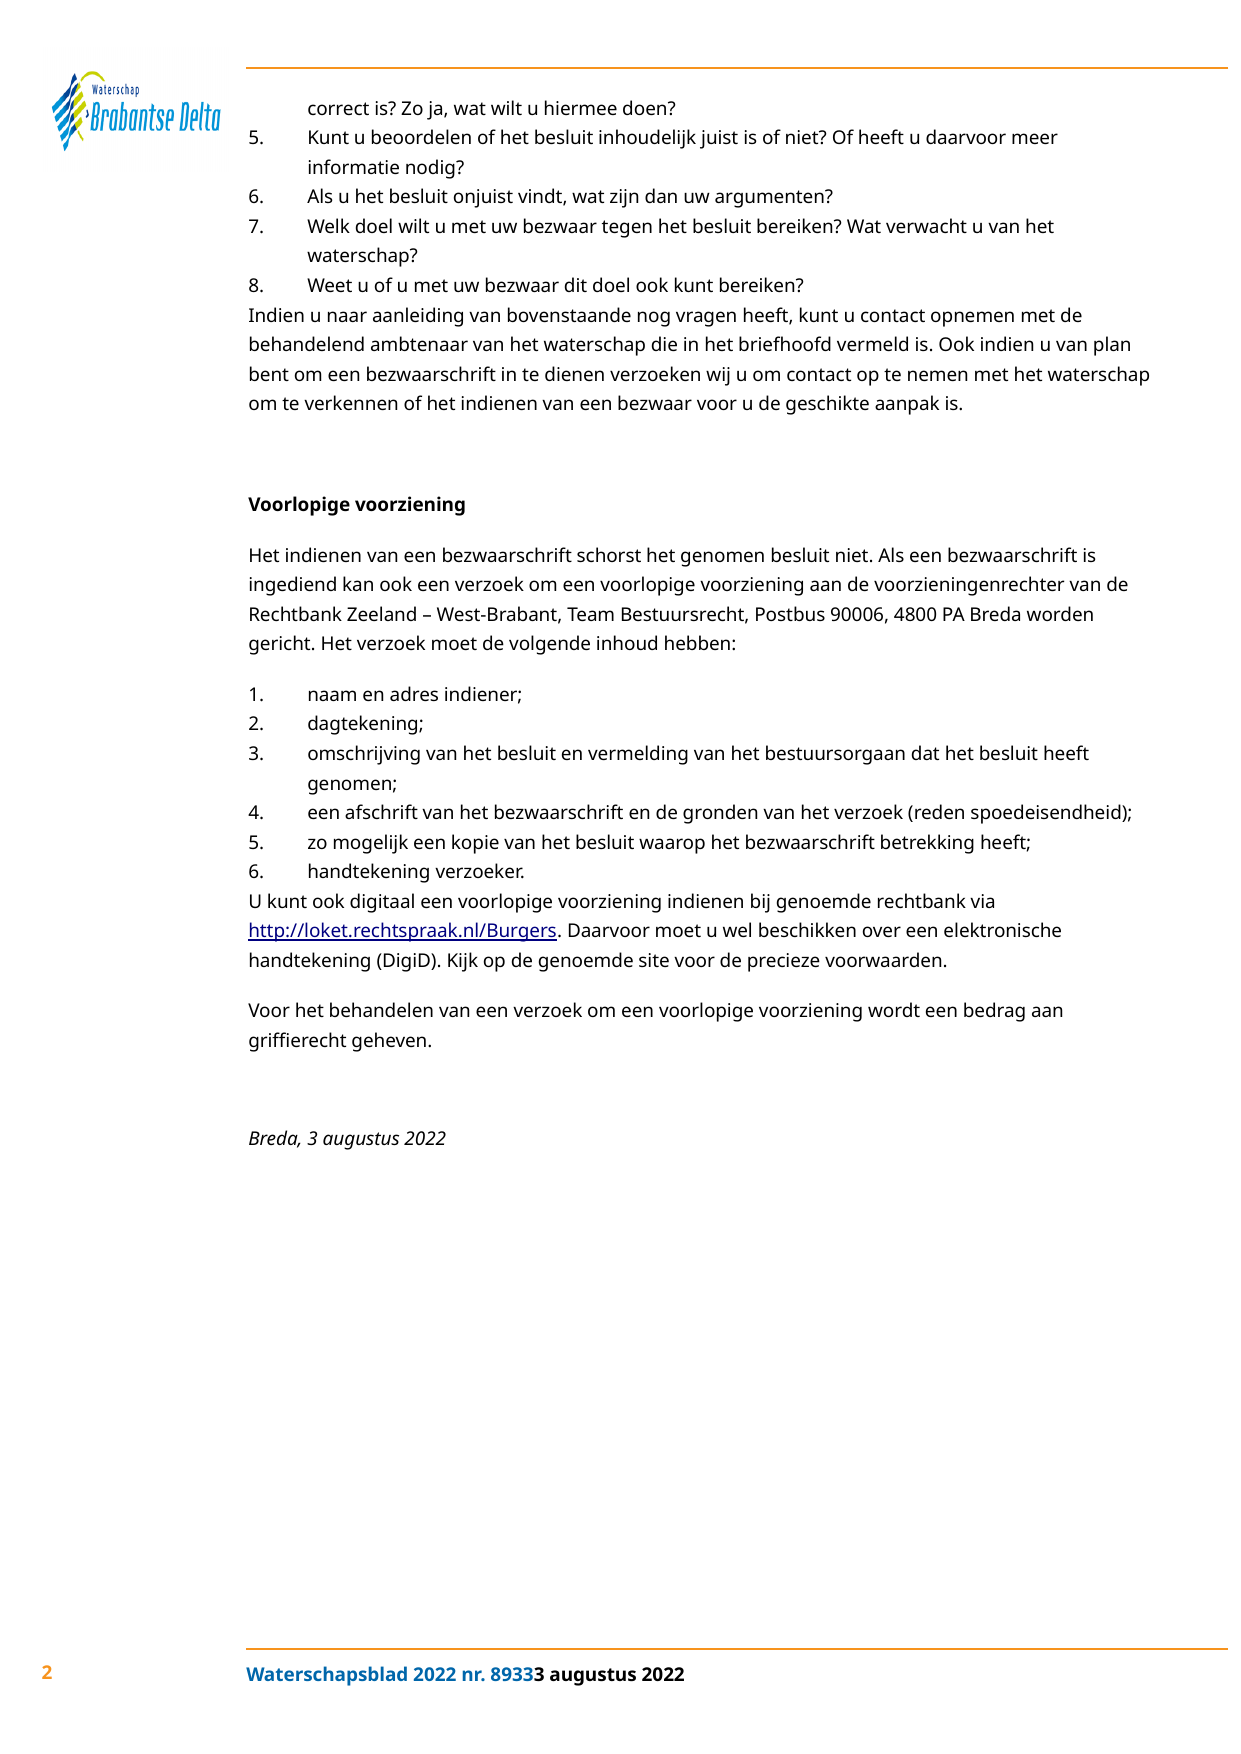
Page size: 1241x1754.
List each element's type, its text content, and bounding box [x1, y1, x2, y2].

text Voorlopige voorziening [248, 491, 1152, 517]
text U kunt ook digitaal een voorlopige voorziening indienen bij genoemde rechtbank via http://loket.rechtspraak.nl/Burgers. Daarvoor moet u wel beschikken over een elektronische handtekening (DigiD). Kijk op de genoemde site voor de precieze voorwaarden. [248, 888, 1152, 973]
list naam en adres indiener; [248, 681, 1152, 707]
list dagtekening; [248, 711, 1152, 736]
list Welk doel wilt u met uw bezwaar tegen het besluit bereiken? Wat verwacht u van het waterschap? [248, 213, 1152, 268]
text Voor het behandelen van een verzoek om een voorlopige voorziening wordt een bedrag aan griffierecht geheven. [248, 998, 1152, 1053]
list Weet u of u met uw bezwaar dit doel ook kunt bereiken? [248, 272, 1152, 298]
text Indien u naar aanleiding van bovenstaande nog vragen heeft, kunt u contact opnemen met de behandelend ambtenaar van het waterschap die in het briefhoofd vermeld is. Ook indien u van plan bent om een bezwaarschrift in te dienen verzoeken wij u om contact op te nemen met het waterschap om te verkennen of het indienen van een bezwaar voor u de geschikte aanpak is. [248, 302, 1152, 416]
list een afschrift van het bezwaarschrift en de gronden van het verzoek (reden spoedeisendheid); [248, 799, 1152, 825]
list zo mogelijk een kopie van het besluit waarop het bezwaarschrift betrekking heeft; [248, 829, 1152, 855]
text Het indienen van een bezwaarschrift schorst het genomen besluit niet. Als een bezwaarschrift is ingediend kan ook een verzoek om een voorlopige voorziening aan de voorzieningenrechter van de Rechtbank Zeeland – West-Brabant, Team Bestuursrecht, Postbus 90006, 4800 PA Breda worden gericht. Het verzoek moet de volgende inhoud hebben: [248, 542, 1152, 656]
list correct is? Zo ja, wat wilt u hiermee doen? [248, 95, 1152, 121]
list Kunt u beoordelen of het besluit inhoudelijk juist is of niet? Of heeft u daarvoor meer informatie nodig? [248, 124, 1152, 180]
list Als u het besluit onjuist vindt, wat zijn dan uw argumenten? [248, 183, 1152, 209]
list handtekening verzoeker. [248, 858, 1152, 884]
picture [41, 47, 231, 172]
list omschrijving van het besluit en vermelding van het bestuursorgaan dat het besluit heeft genomen; [248, 740, 1152, 796]
text Breda, 3 augustus 2022 [248, 1126, 1152, 1151]
